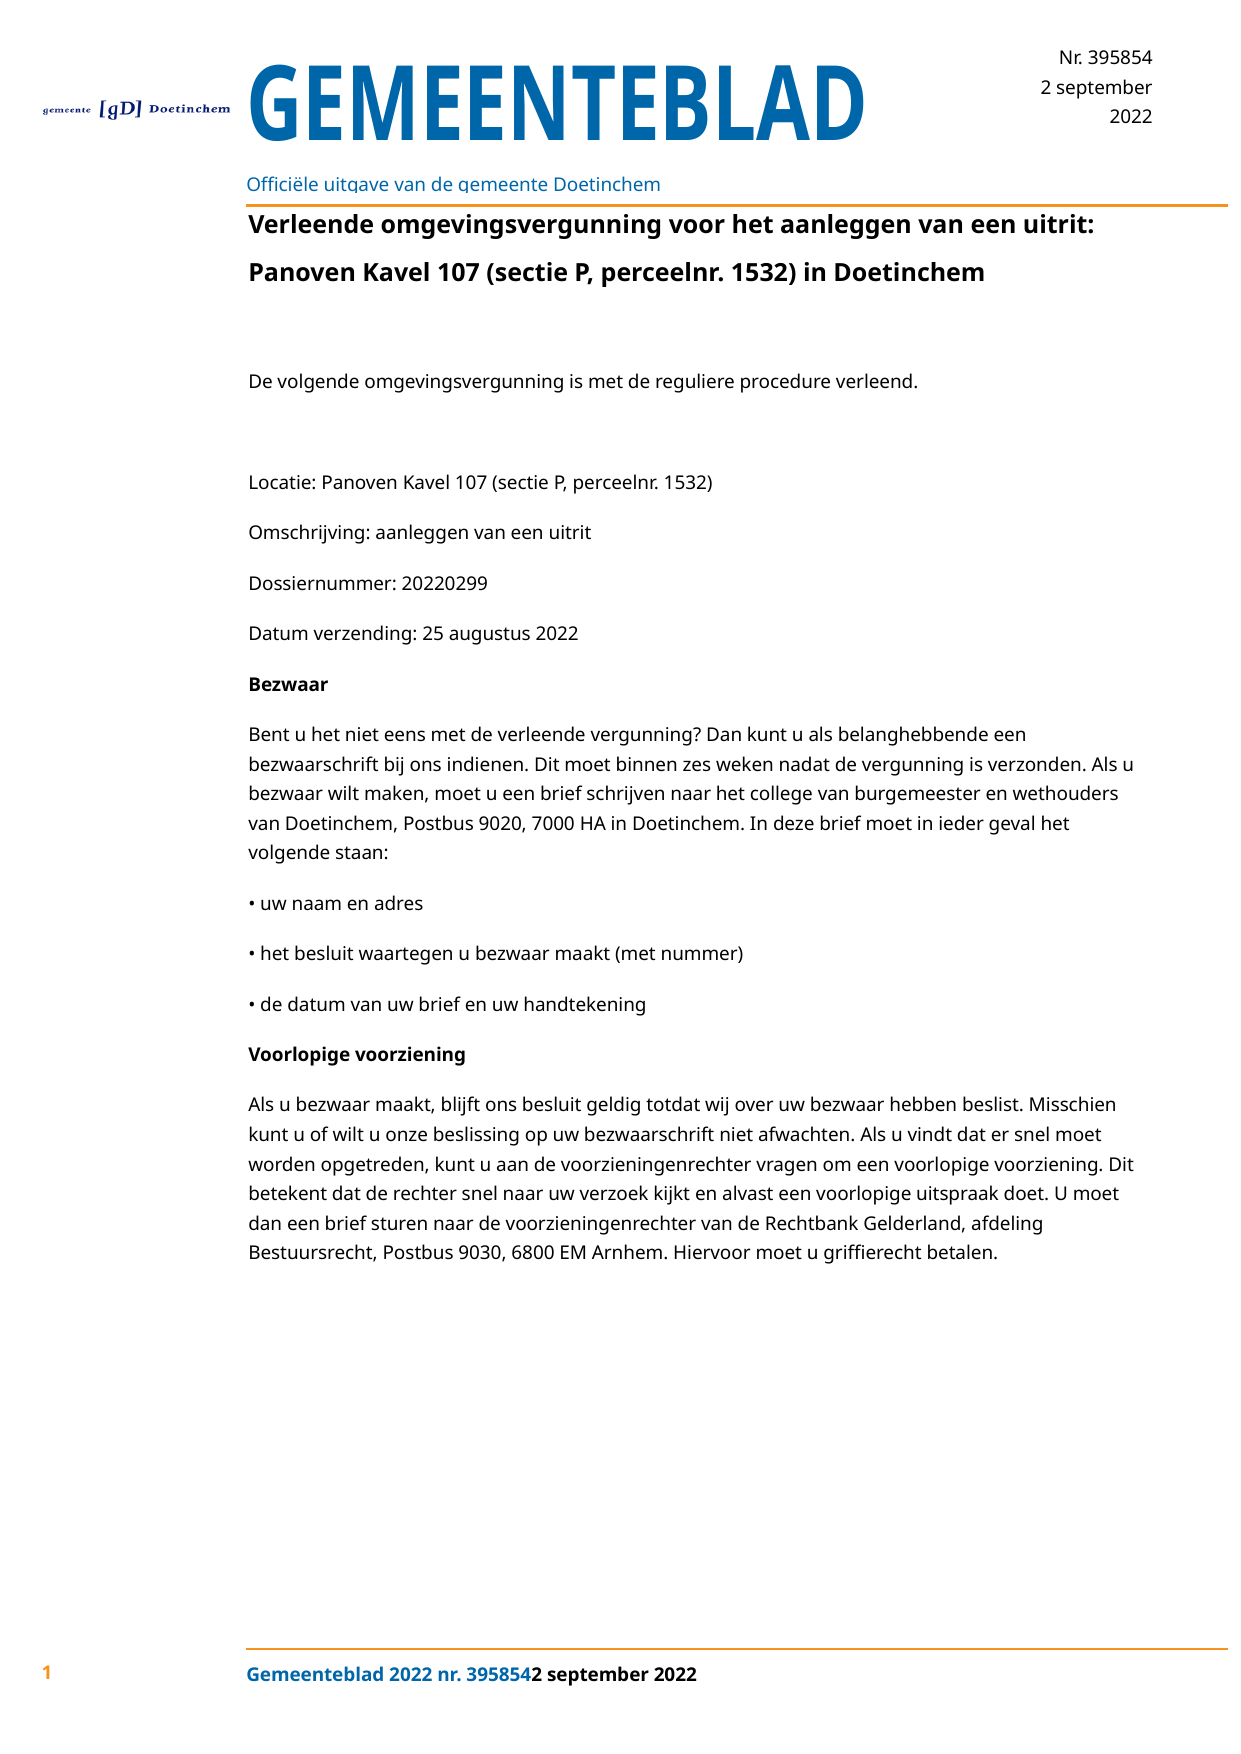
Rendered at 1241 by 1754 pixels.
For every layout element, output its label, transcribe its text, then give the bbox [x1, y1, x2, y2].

text Omschrijving: aanleggen van een uitrit [248, 519, 1152, 545]
text Bezwaar [248, 671, 1152, 697]
text Locatie: Panoven Kavel 107 (sectie P, perceelnr. 1532) [248, 469, 1152, 495]
text • uw naam en adres [248, 890, 1152, 916]
text De volgende omgevingsvergunning is met de reguliere procedure verleend. [248, 368, 1152, 394]
text Datum verzending: 25 augustus 2022 [248, 620, 1152, 646]
text Verleende omgevingsvergunning voor het aanleggen van een uitrit: Panoven Kavel 107 (sectie P, perceelnr. 1532) in Doetinchem [248, 207, 1152, 288]
text • het besluit waartegen u bezwaar maakt (met nummer) [248, 940, 1152, 966]
text Voorlopige voorziening [248, 1041, 1152, 1067]
text Dossiernummer: 20220299 [248, 570, 1152, 596]
text Als u bezwaar maakt, blijft ons besluit geldig totdat wij over uw bezwaar hebben beslist. Misschien kunt u of wilt u onze beslissing op uw bezwaarschrift niet afwachten. Als u vindt dat er snel moet worden opgetreden, kunt u aan de voorzieningenrechter vragen om een voorlopige voorziening. Dit betekent dat de rechter snel naar uw verzoek kijkt en alvast een voorlopige uitspraak doet. U moet dan een brief sturen naar de voorzieningenrechter van de Rechtbank Gelderland, afdeling Bestuursrecht, Postbus 9030, 6800 EM Arnhem. Hiervoor moet u griffierecht betalen. [248, 1092, 1152, 1265]
picture [41, 47, 231, 172]
text Bent u het niet eens met de verleende vergunning? Dan kunt u als belanghebbende een bezwaarschrift bij ons indienen. Dit moet binnen zes weken nadat de vergunning is verzonden. Als u bezwaar wilt maken, moet u een brief schrijven naar het college van burgemeester en wethouders van Doetinchem, Postbus 9020, 7000 HA in Doetinchem. In deze brief moet in ieder geval het volgende staan: [248, 721, 1152, 865]
text • de datum van uw brief en uw handtekening [248, 991, 1152, 1017]
